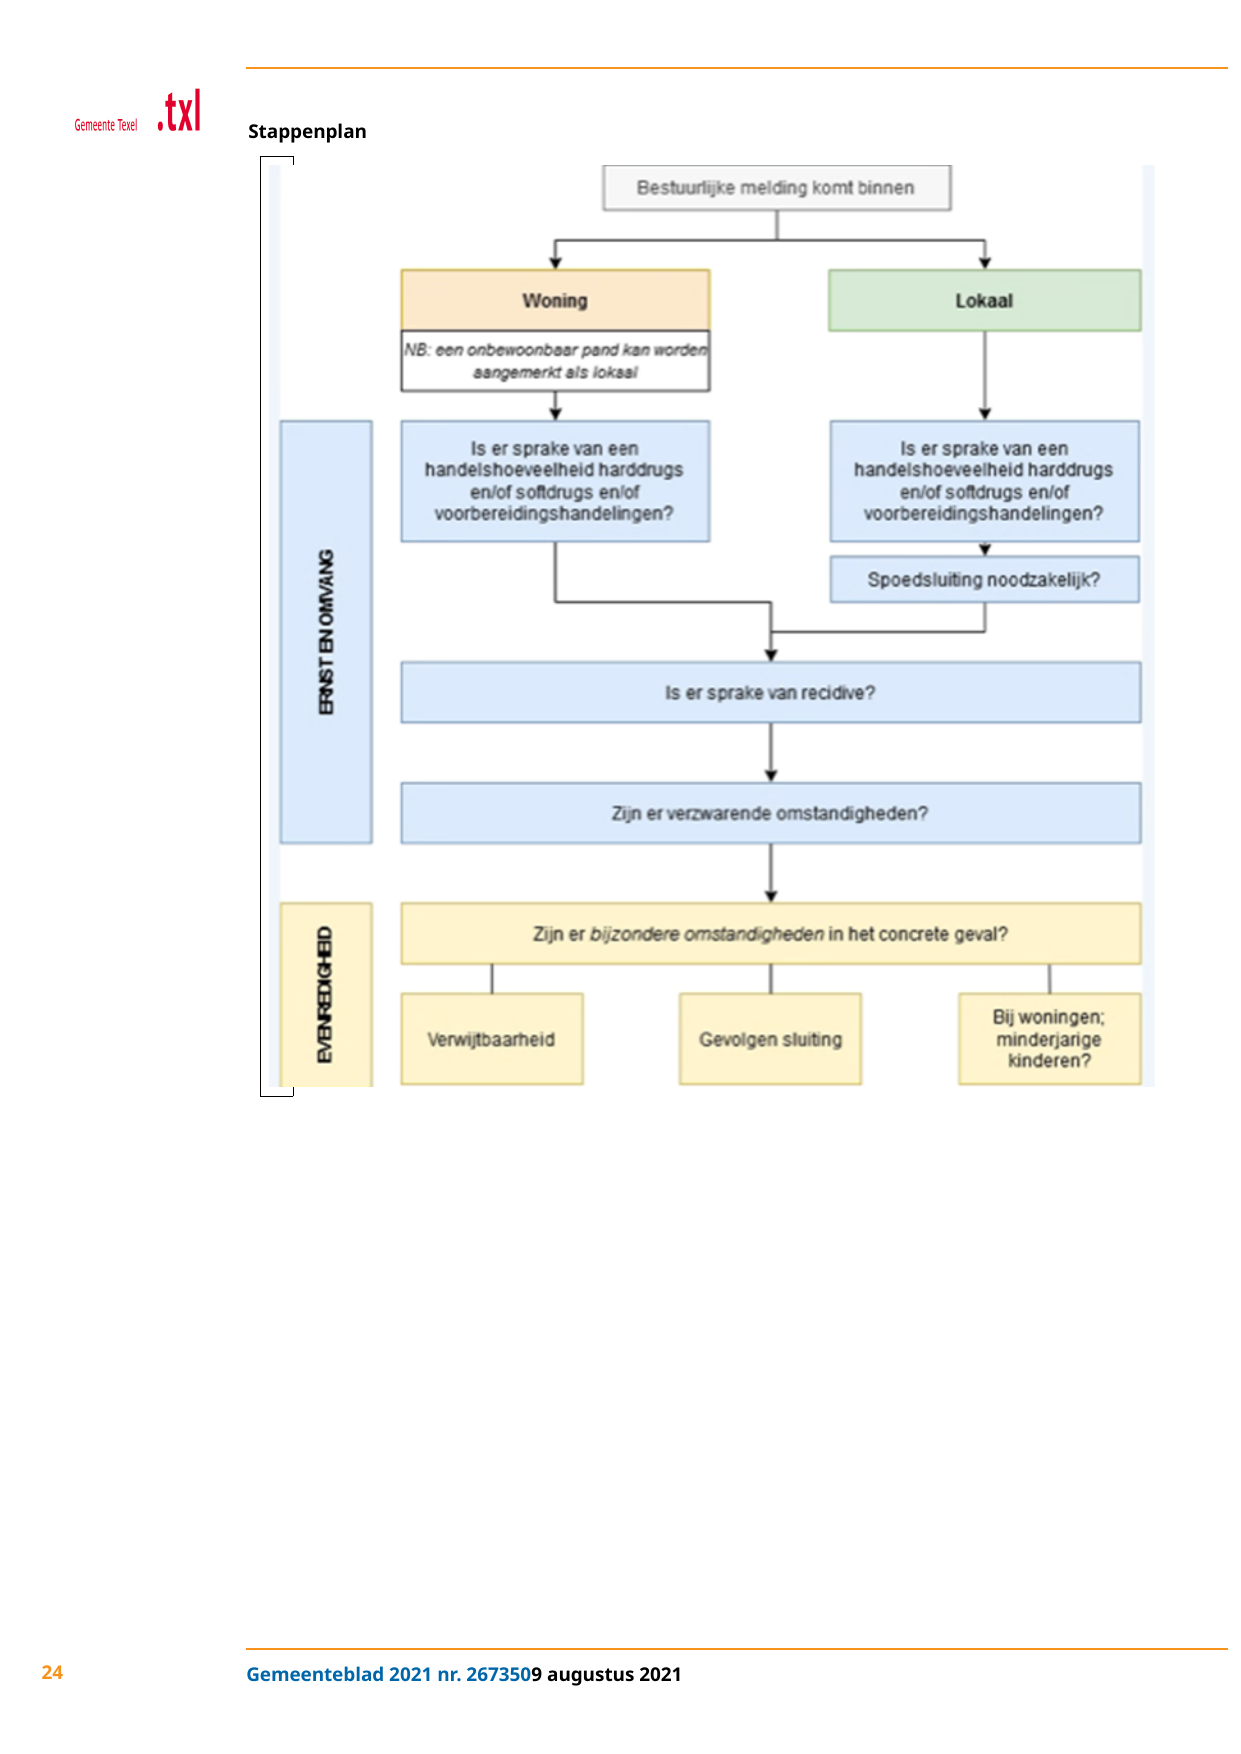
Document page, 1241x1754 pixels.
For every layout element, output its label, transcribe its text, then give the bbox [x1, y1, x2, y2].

picture [268, 165, 1155, 1087]
picture [41, 47, 231, 172]
text Stappenplan [248, 116, 1152, 144]
